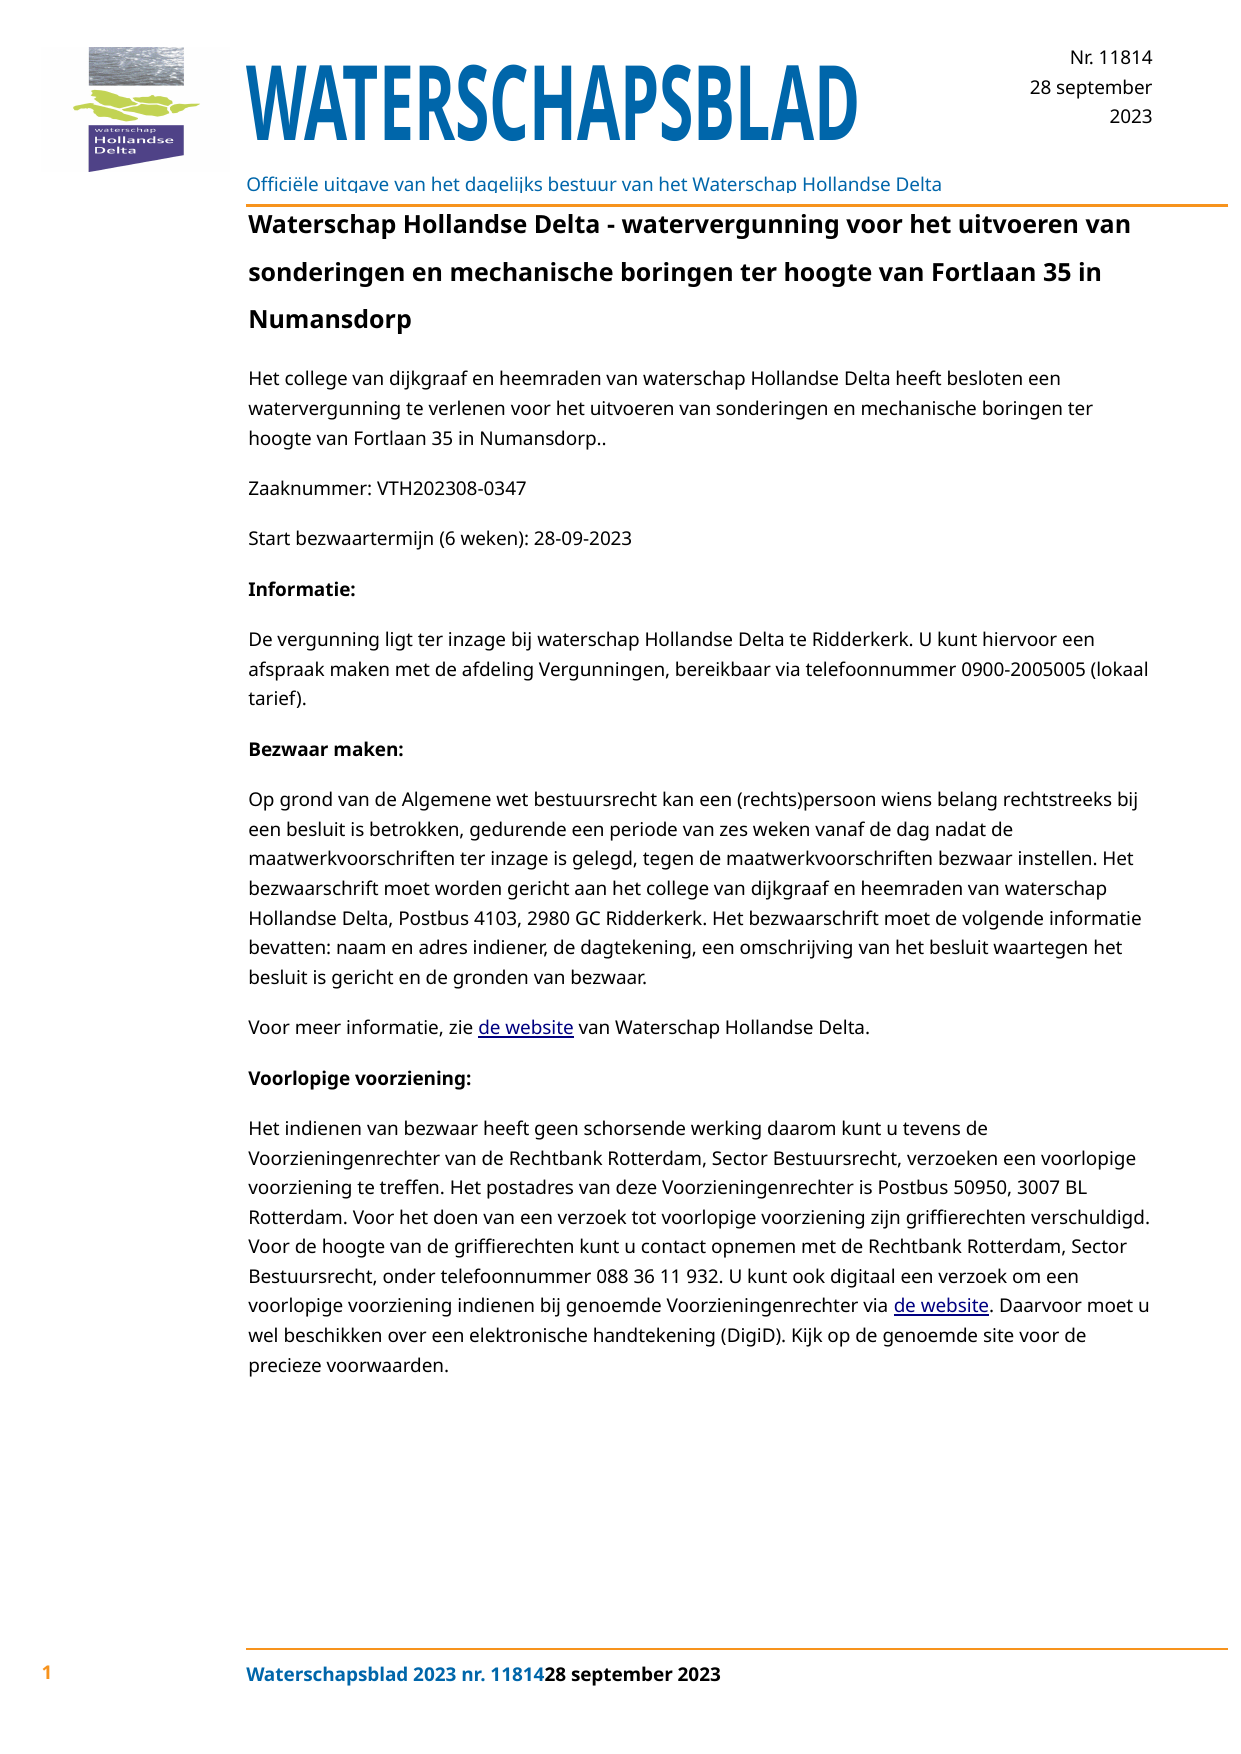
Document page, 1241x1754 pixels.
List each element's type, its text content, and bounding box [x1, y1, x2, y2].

text Informatie: [248, 576, 1152, 602]
text Waterschap Hollandse Delta - watervergunning voor het uitvoeren van sonderingen en mechanische boringen ter hoogte van Fortlaan 35 in Numansdorp [248, 207, 1152, 336]
text Op grond van de Algemene wet bestuursrecht kan een (rechts)persoon wiens belang rechtstreeks bij een besluit is betrokken, gedurende een periode van zes weken vanaf de dag nadat de maatwerkvoorschriften ter inzage is gelegd, tegen de maatwerkvoorschriften bezwaar instellen. Het bezwaarschrift moet worden gericht aan het college van dijkgraaf en heemraden van waterschap Hollandse Delta, Postbus 4103, 2980 GC Ridderkerk. Het bezwaarschrift moet de volgende informatie bevatten: naam en adres indiener, de dagtekening, een omschrijving van het besluit waartegen het besluit is gericht en de gronden van bezwaar. [248, 786, 1152, 989]
text De vergunning ligt ter inzage bij waterschap Hollandse Delta te Ridderkerk. U kunt hiervoor een afspraak maken met de afdeling Vergunningen, bereikbaar via telefoonnummer 0900-2005005 (lokaal tarief). [248, 626, 1152, 711]
text Start bezwaartermijn (6 weken): 28-09-2023 [248, 526, 1152, 551]
picture [41, 47, 231, 172]
text Bezwaar maken: [248, 736, 1152, 762]
text Voorlopige voorziening: [248, 1065, 1152, 1090]
text Het indienen van bezwaar heeft geen schorsende werking daarom kunt u tevens de Voorzieningenrechter van de Rechtbank Rotterdam, Sector Bestuursrecht, verzoeken een voorlopige voorziening te treffen. Het postadres van deze Voorzieningenrechter is Postbus 50950, 3007 BL Rotterdam. Voor het doen van een verzoek tot voorlopige voorziening zijn griffierechten verschuldigd. Voor de hoogte van de griffierechten kunt u contact opnemen met de Rechtbank Rotterdam, Sector Bestuursrecht, onder telefoonnummer 088 36 11 932. U kunt ook digitaal een verzoek om een voorlopige voorziening indienen bij genoemde Voorzieningenrechter via de website. Daarvoor moet u wel beschikken over een elektronische handtekening (DigiD). Kijk op de genoemde site voor de precieze voorwaarden. [248, 1115, 1152, 1377]
text Voor meer informatie, zie de website van Waterschap Hollandse Delta. [248, 1014, 1152, 1040]
text Het college van dijkgraaf en heemraden van waterschap Hollandse Delta heeft besloten een watervergunning te verlenen voor het uitvoeren van sonderingen en mechanische boringen ter hoogte van Fortlaan 35 in Numansdorp.. [248, 366, 1152, 450]
text Zaaknummer: VTH202308-0347 [248, 475, 1152, 501]
